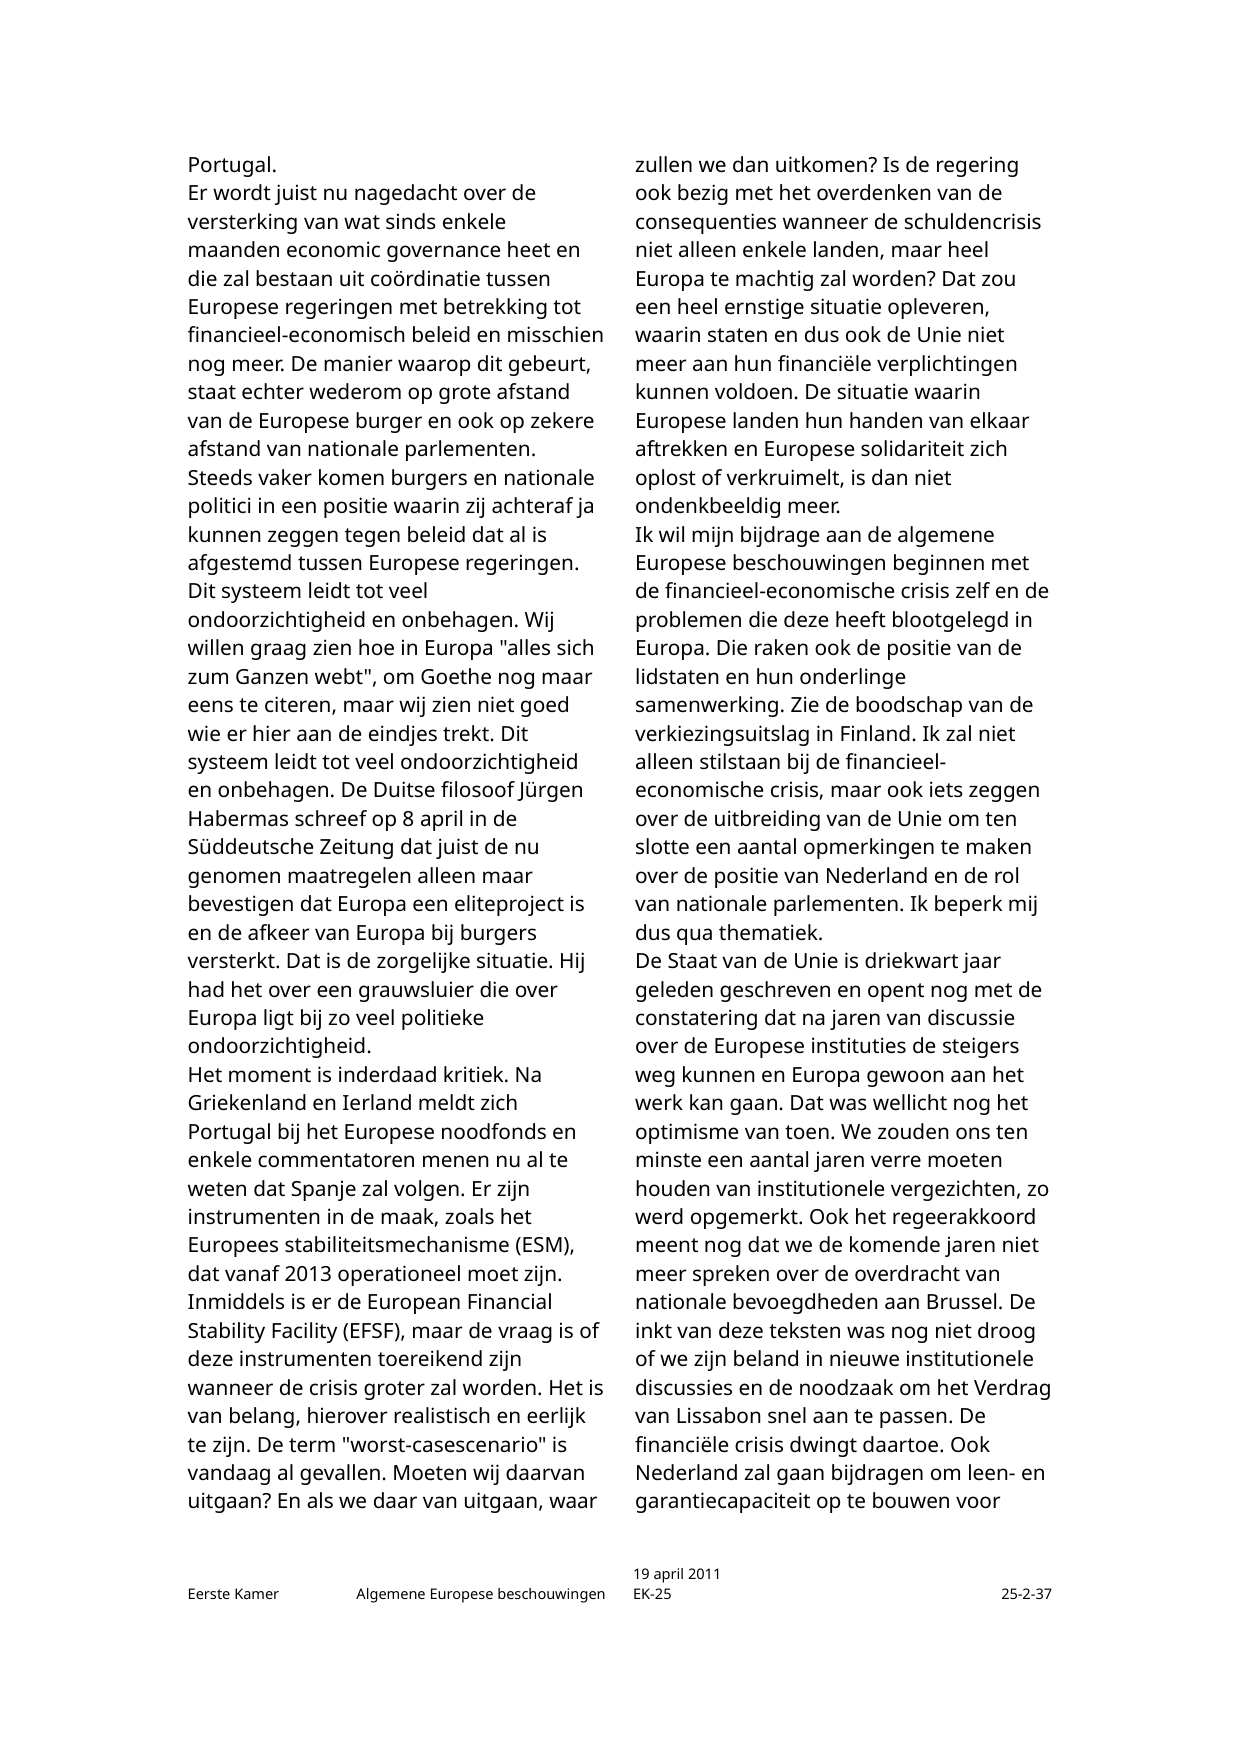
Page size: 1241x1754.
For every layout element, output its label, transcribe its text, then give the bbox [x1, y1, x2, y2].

text De Staat van de Unie is driekwart jaar geleden geschreven en opent nog met de constatering dat na jaren van discussie over de Europese instituties de steigers weg kunnen en Europa gewoon aan het werk kan gaan. Dat was wellicht nog het optimisme van toen. We zouden ons ten minste een aantal jaren verre moeten houden van institutionele vergezichten, zo werd opgemerkt. Ook het regeerakkoord meent nog dat we de komende jaren niet meer spreken over de overdracht van nationale bevoegdheden aan Brussel. De inkt van deze teksten was nog niet droog of we zijn beland in nieuwe institutionele discussies en de noodzaak om het Verdrag van Lissabon snel aan te passen. De financiële crisis dwingt daartoe. Ook Nederland zal gaan bijdragen om leen- en garantiecapaciteit op te bouwen voor [635, 946, 1053, 1515]
text Portugal. [187, 150, 605, 178]
text Het moment is inderdaad kritiek. Na Griekenland en Ierland meldt zich Portugal bij het Europese noodfonds en enkele commentatoren menen nu al te weten dat Spanje zal volgen. Er zijn instrumenten in de maak, zoals het Europees stabiliteitsmechanisme (ESM), dat vanaf 2013 operationeel moet zijn. Inmiddels is er de European Financial Stability Facility (EFSF), maar de vraag is of deze instrumenten toereikend zijn wanneer de crisis groter zal worden. Het is van belang, hierover realistisch en eerlijk te zijn. De term "worst-casescenario" is vandaag al gevallen. Moeten wij daarvan uitgaan? En als we daar van uitgaan, waar [187, 1060, 605, 1515]
text Er wordt juist nu nagedacht over de versterking van wat sinds enkele maanden economic governance heet en die zal bestaan uit coördinatie tussen Europese regeringen met betrekking tot financieel-economisch beleid en misschien nog meer. De manier waarop dit gebeurt, staat echter wederom op grote afstand van de Europese burger en ook op zekere afstand van nationale parlementen. Steeds vaker komen burgers en nationale politici in een positie waarin zij achteraf ja kunnen zeggen tegen beleid dat al is afgestemd tussen Europese regeringen. Dit systeem leidt tot veel ondoorzichtigheid en onbehagen. Wij willen graag zien hoe in Europa "alles sich zum Ganzen webt", om Goethe nog maar eens te citeren, maar wij zien niet goed wie er hier aan de eindjes trekt. Dit systeem leidt tot veel ondoorzichtigheid en onbehagen. De Duitse filosoof Jürgen Habermas schreef op 8 april in de Süddeutsche Zeitung dat juist de nu genomen maatregelen alleen maar bevestigen dat Europa een eliteproject is en de afkeer van Europa bij burgers versterkt. Dat is de zorgelijke situatie. Hij had het over een grauwsluier die over Europa ligt bij zo veel politieke ondoorzichtigheid. [187, 178, 605, 1060]
text Ik wil mijn bijdrage aan de algemene Europese beschouwingen beginnen met de financieel-economische crisis zelf en de problemen die deze heeft blootgelegd in Europa. Die raken ook de positie van de lidstaten en hun onderlinge samenwerking. Zie de boodschap van de verkiezingsuitslag in Finland. Ik zal niet alleen stilstaan bij de financieel-economische crisis, maar ook iets zeggen over de uitbreiding van de Unie om ten slotte een aantal opmerkingen te maken over de positie van Nederland en de rol van nationale parlementen. Ik beperk mij dus qua thematiek. [635, 520, 1053, 946]
text zullen we dan uitkomen? Is de regering ook bezig met het overdenken van de consequenties wanneer de schuldencrisis niet alleen enkele landen, maar heel Europa te machtig zal worden? Dat zou een heel ernstige situatie opleveren, waarin staten en dus ook de Unie niet meer aan hun financiële verplichtingen kunnen voldoen. De situatie waarin Europese landen hun handen van elkaar aftrekken en Europese solidariteit zich oplost of verkruimelt, is dan niet ondenkbeeldig meer. [635, 150, 1053, 520]
